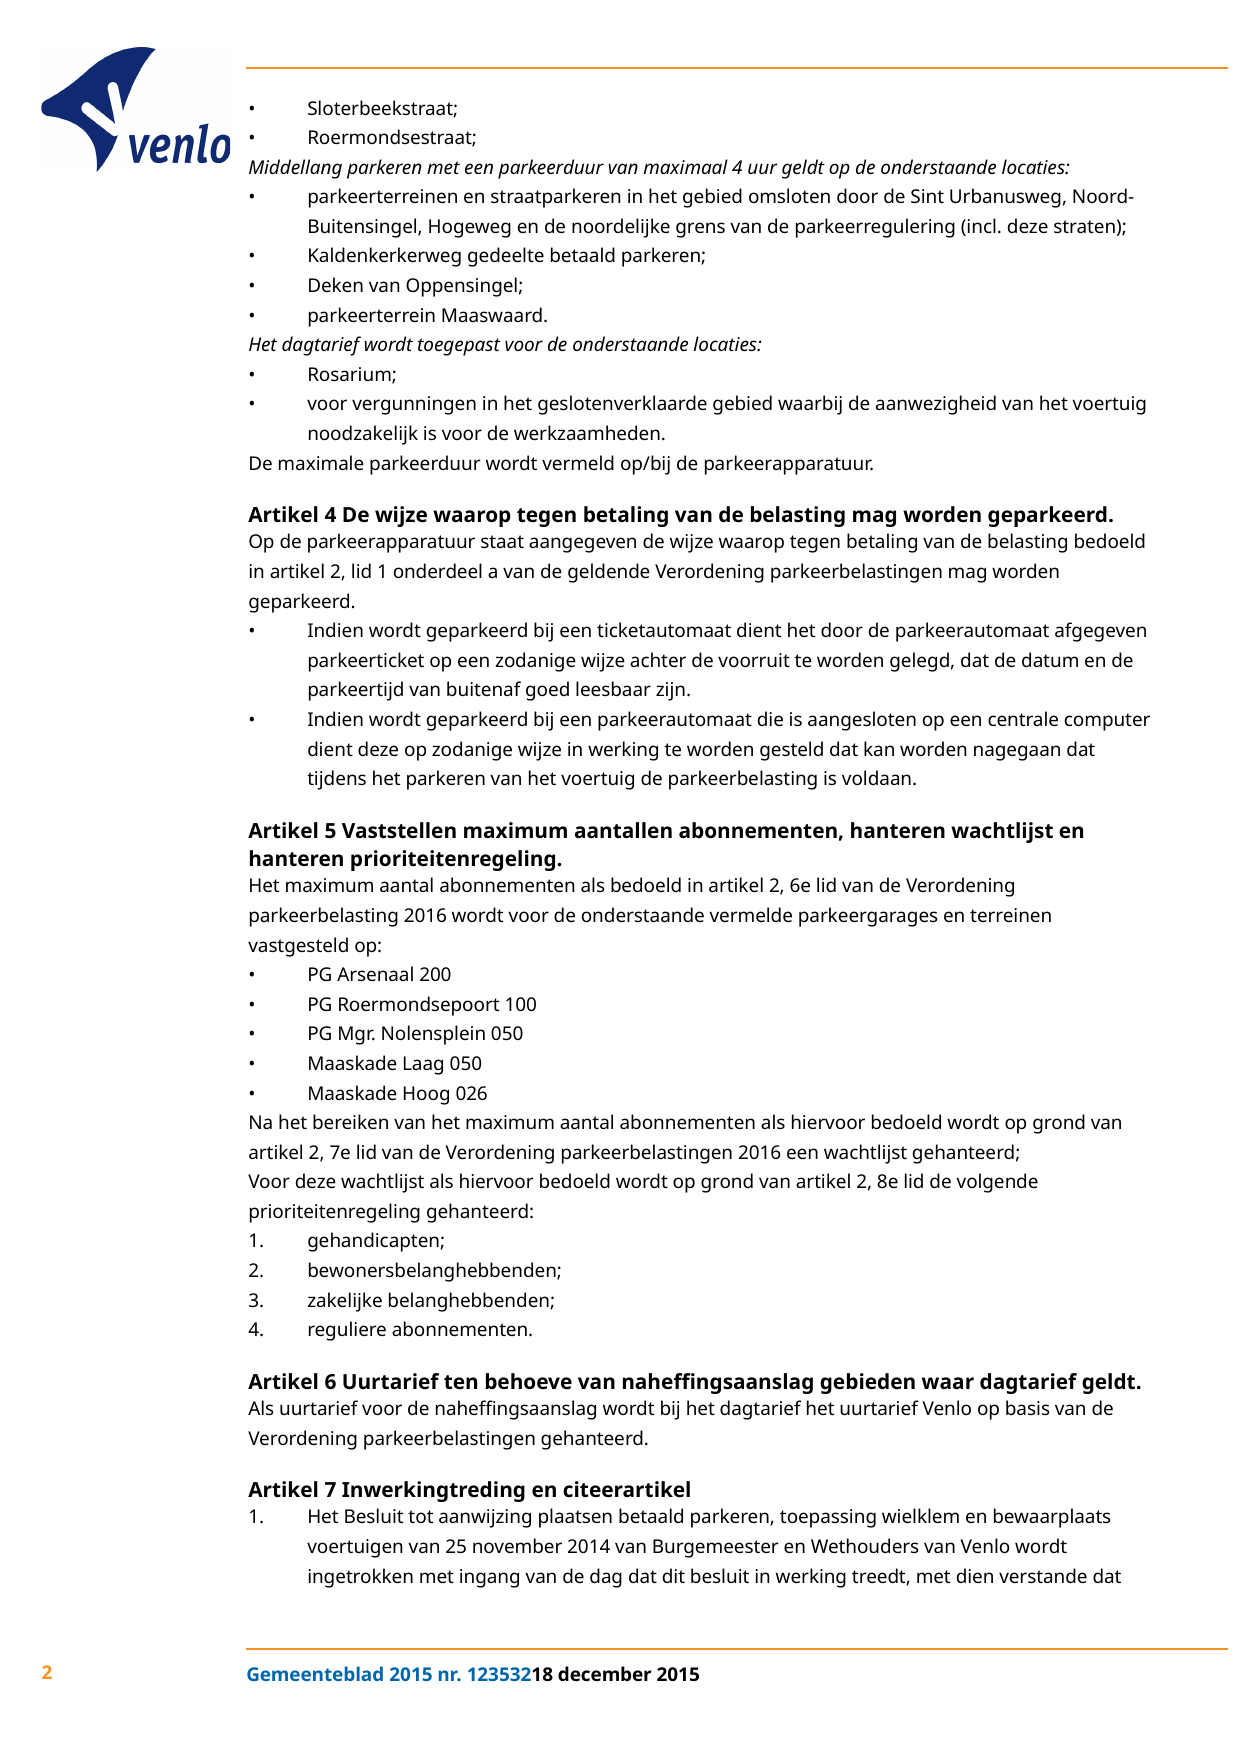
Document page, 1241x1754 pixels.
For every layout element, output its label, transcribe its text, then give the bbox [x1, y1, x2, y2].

text Artikel 5 Vaststellen maximum aantallen abonnementen, hanteren wachtlijst en hanteren prioriteitenregeling. [248, 816, 1152, 873]
text Als uurtarief voor de naheffingsaanslag wordt bij het dagtarief het uurtarief Venlo op basis van de Verordening parkeerbelastingen gehanteerd. [248, 1395, 1152, 1451]
list Roermondsestraat; [248, 124, 1152, 150]
text Artikel 6 Uurtarief ten behoeve van naheffingsaanslag gebieden waar dagtarief geldt. [248, 1367, 1152, 1395]
list reguliere abonnementen. [248, 1316, 1152, 1342]
list zakelijke belanghebbenden; [248, 1287, 1152, 1312]
text Middellang parkeren met een parkeerduur van maximaal 4 uur geldt op de onderstaande locaties: [248, 154, 1152, 180]
list Maaskade Hoog 026 [248, 1080, 1152, 1105]
list Maaskade Laag 050 [248, 1050, 1152, 1076]
list Kaldenkerkerweg gedeelte betaald parkeren; [248, 243, 1152, 268]
list Indien wordt geparkeerd bij een ticketautomaat dient het door de parkeerautomaat afgegeven parkeerticket op een zodanige wijze achter de voorruit te worden gelegd, dat de datum en de parkeertijd van buitenaf goed leesbaar zijn. [248, 617, 1152, 702]
picture [41, 47, 231, 172]
list bewonersbelanghebbenden; [248, 1257, 1152, 1283]
text Het dagtarief wordt toegepast voor de onderstaande locaties: [248, 331, 1152, 357]
list PG Arsenaal 200 [248, 961, 1152, 987]
text Het maximum aantal abonnementen als bedoeld in artikel 2, 6e lid van de Verordening parkeerbelasting 2016 wordt voor de onderstaande vermelde parkeergarages en terreinen vastgesteld op: [248, 873, 1152, 957]
text Artikel 4 De wijze waarop tegen betaling van de belasting mag worden geparkeerd. [248, 500, 1152, 529]
list Deken van Oppensingel; [248, 272, 1152, 298]
text Artikel 7 Inwerkingtreding en citeerartikel [248, 1475, 1152, 1504]
list Rosarium; [248, 361, 1152, 387]
list Het Besluit tot aanwijzing plaatsen betaald parkeren, toepassing wielklem en bewaarplaats voertuigen van 25 november 2014 van Burgemeester en Wethouders van Venlo wordt ingetrokken met ingang van de dag dat dit besluit in werking treedt, met dien verstande dat [248, 1504, 1152, 1588]
text De maximale parkeerduur wordt vermeld op/bij de parkeerapparatuur. [248, 450, 1152, 476]
list parkeerterreinen en straatparkeren in het gebied omsloten door de Sint Urbanusweg, Noord-Buitensingel, Hogeweg en de noordelijke grens van de parkeerregulering (incl. deze straten); [248, 183, 1152, 239]
list Indien wordt geparkeerd bij een parkeerautomaat die is aangesloten op een centrale computer dient deze op zodanige wijze in werking te worden gesteld dat kan worden nagegaan dat tijdens het parkeren van het voertuig de parkeerbelasting is voldaan. [248, 706, 1152, 791]
list voor vergunningen in het geslotenverklaarde gebied waarbij de aanwezigheid van het voertuig noodzakelijk is voor de werkzaamheden. [248, 391, 1152, 446]
list PG Roermondsepoort 100 [248, 991, 1152, 1017]
text Voor deze wachtlijst als hiervoor bedoeld wordt op grond van artikel 2, 8e lid de volgende prioriteitenregeling gehanteerd: [248, 1168, 1152, 1224]
text Op de parkeerapparatuur staat aangegeven de wijze waarop tegen betaling van de belasting bedoeld in artikel 2, lid 1 onderdeel a van de geldende Verordening parkeerbelastingen mag worden geparkeerd. [248, 529, 1152, 613]
list Sloterbeekstraat; [248, 95, 1152, 121]
list parkeerterrein Maaswaard. [248, 302, 1152, 328]
text Na het bereiken van het maximum aantal abonnementen als hiervoor bedoeld wordt op grond van artikel 2, 7e lid van de Verordening parkeerbelastingen 2016 een wachtlijst gehanteerd; [248, 1109, 1152, 1164]
list gehandicapten; [248, 1228, 1152, 1253]
list PG Mgr. Nolensplein 050 [248, 1021, 1152, 1046]
